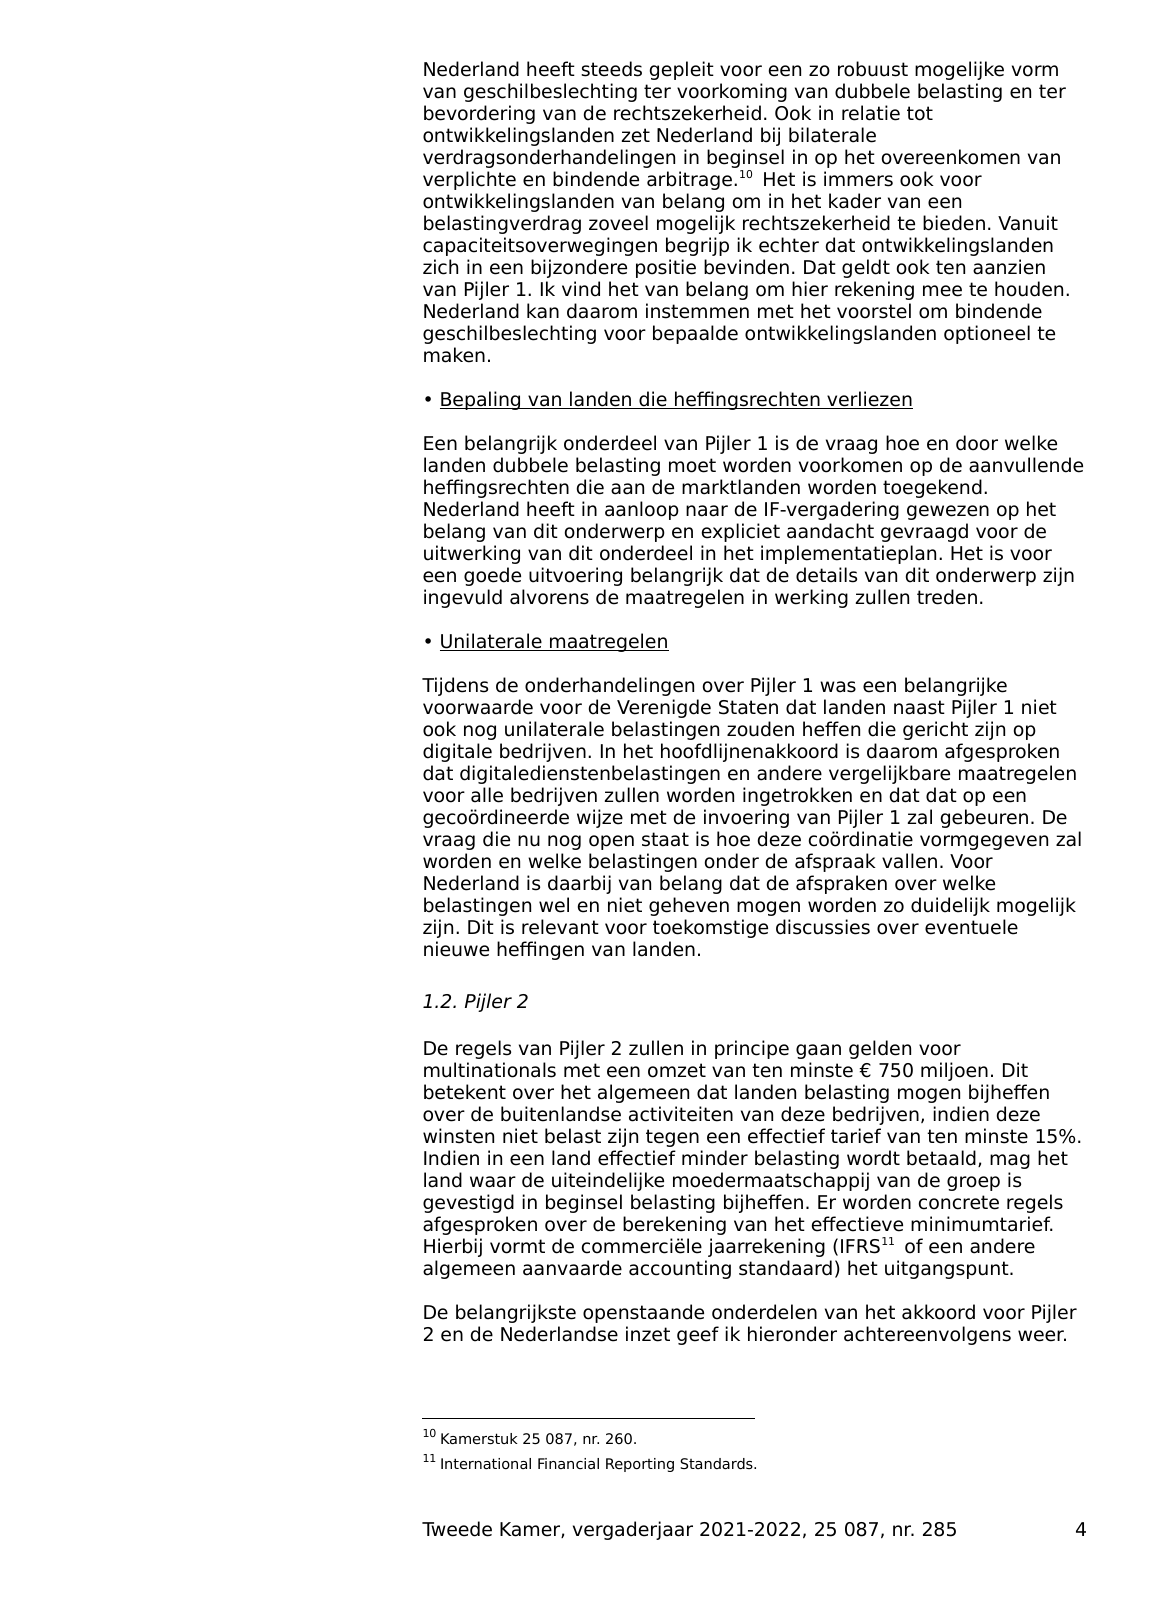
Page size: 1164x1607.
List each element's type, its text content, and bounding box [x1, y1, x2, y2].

text Tijdens de onderhandelingen over Pijler 1 was een belangrijke voorwaarde voor de Verenigde Staten dat landen naast Pijler 1 niet ook nog unilaterale belastingen zouden heffen die gericht zijn op digitale bedrijven. In het hoofdlijnenakkoord is daarom afgesproken dat digitaledienstenbelastingen en andere vergelijkbare maatregelen voor alle bedrijven zullen worden ingetrokken en dat dat op een gecoördineerde wijze met de invoering van Pijler 1 zal gebeuren. De vraag die nu nog open staat is hoe deze coördinatie vormgegeven zal worden en welke belastingen onder de afspraak vallen. Voor Nederland is daarbij van belang dat de afspraken over welke belastingen wel en niet geheven mogen worden zo duidelijk mogelijk zijn. Dit is relevant voor toekomstige discussies over eventuele nieuwe heffingen van landen. [422, 675, 1087, 961]
text De regels van Pijler 2 zullen in principe gaan gelden voor multinationals met een omzet van ten minste € 750 miljoen. Dit betekent over het algemeen dat landen belasting mogen bijheffen over de buitenlandse activiteiten van deze bedrijven, indien deze winsten niet belast zijn tegen een effectief tarief van ten minste 15%. Indien in een land effectief minder belasting wordt betaald, mag het land waar de uiteindelijke moedermaatschappij van de groep is gevestigd in beginsel belasting bijheffen. Er worden concrete regels afgesproken over de berekening van het effectieve minimumtarief. Hierbij vormt de commerciële jaarrekening (IFRS of een andere algemeen aanvaarde accounting standaard) het uitgangspunt. [422, 1038, 1087, 1280]
text Een belangrijk onderdeel van Pijler 1 is de vraag hoe en door welke landen dubbele belasting moet worden voorkomen op de aanvullende heffingsrechten die aan de marktlanden worden toegekend. Nederland heeft in aanloop naar de IF-vergadering gewezen op het belang van dit onderwerp en expliciet aandacht gevraagd voor de uitwerking van dit onderdeel in het implementatieplan. Het is voor een goede uitvoering belangrijk dat de details van dit onderwerp zijn ingevuld alvorens de maatregelen in werking zullen treden. [422, 433, 1087, 609]
text De belangrijkste openstaande onderdelen van het akkoord voor Pijler 2 en de Nederlandse inzet geef ik hieronder achtereenvolgens weer. [422, 1302, 1087, 1346]
subtitle • Unilaterale maatregelen [422, 631, 1087, 653]
subtitle 1.2. Pijler 2 [422, 991, 1087, 1013]
text International Financial Reporting Standards. [422, 1452, 1087, 1474]
text Kamerstuk 25 087, nr. 260. [422, 1427, 1087, 1449]
subtitle • Bepaling van landen die heffingsrechten verliezen [422, 389, 1087, 411]
text Nederland heeft steeds gepleit voor een zo robuust mogelijke vorm van geschilbeslechting ter voorkoming van dubbele belasting en ter bevordering van de rechtszekerheid. Ook in relatie tot ontwikkelingslanden zet Nederland bij bilaterale verdragsonderhandelingen in beginsel in op het overeenkomen van verplichte en bindende arbitrage. Het is immers ook voor ontwikkelingslanden van belang om in het kader van een belastingverdrag zoveel mogelijk rechtszekerheid te bieden. Vanuit capaciteitsoverwegingen begrijp ik echter dat ontwikkelingslanden zich in een bijzondere positie bevinden. Dat geldt ook ten aanzien van Pijler 1. Ik vind het van belang om hier rekening mee te houden. Nederland kan daarom instemmen met het voorstel om bindende geschilbeslechting voor bepaalde ontwikkelingslanden optioneel te maken. [422, 59, 1087, 367]
